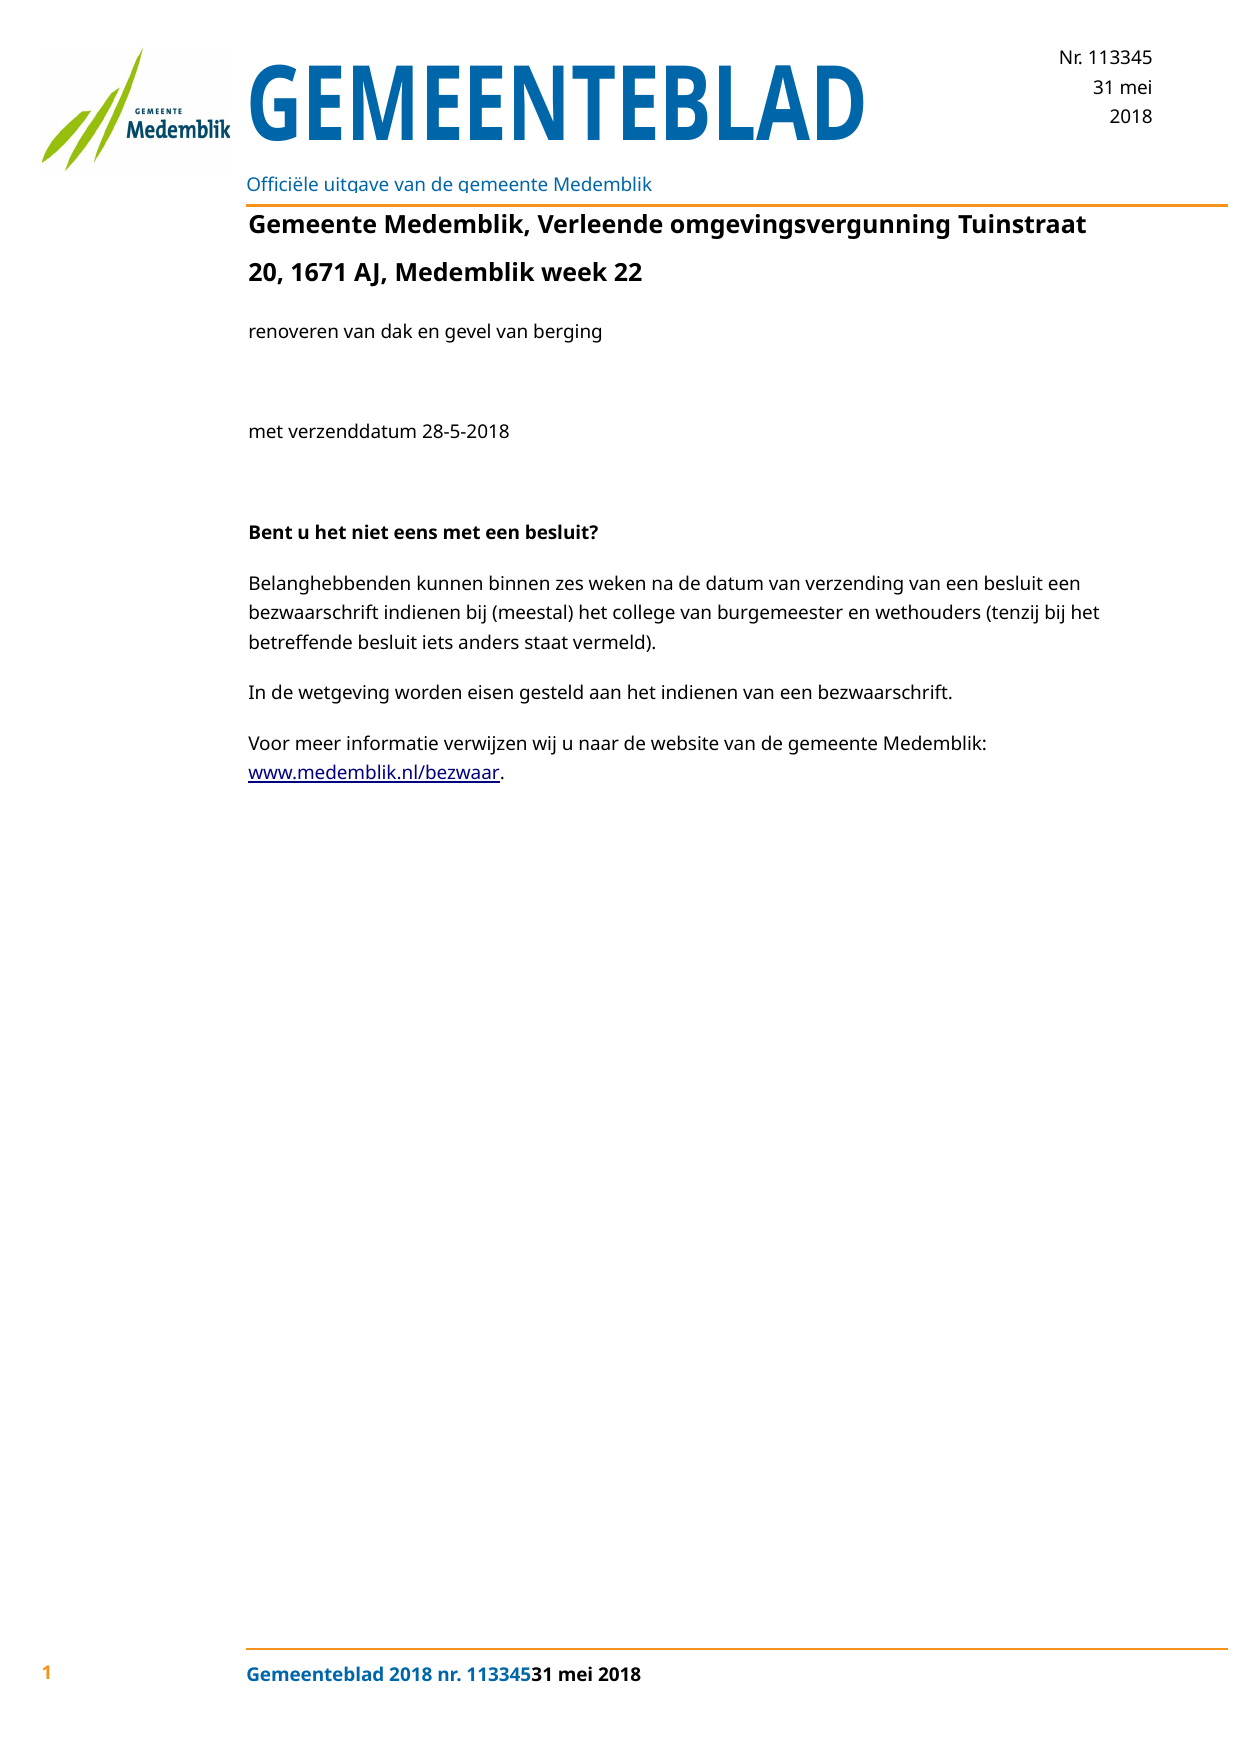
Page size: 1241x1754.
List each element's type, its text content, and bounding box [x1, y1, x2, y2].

text Bent u het niet eens met een besluit? [248, 519, 1152, 545]
text met verzenddatum 28-5-2018 [248, 419, 1152, 444]
text renoveren van dak en gevel van berging [248, 318, 1152, 344]
text In de wetgeving worden eisen gesteld aan het indienen van een bezwaarschrift. [248, 679, 1152, 705]
text Voor meer informatie verwijzen wij u naar de website van de gemeente Medemblik: www.medemblik.nl/bezwaar. [248, 730, 1152, 785]
picture [41, 47, 231, 172]
text Gemeente Medemblik, Verleende omgevingsvergunning Tuinstraat 20, 1671 AJ, Medemblik week 22 [248, 207, 1152, 288]
text Belanghebbenden kunnen binnen zes weken na de datum van verzending van een besluit een bezwaarschrift indienen bij (meestal) het college van burgemeester en wethouders (tenzij bij het betreffende besluit iets anders staat vermeld). [248, 570, 1152, 655]
